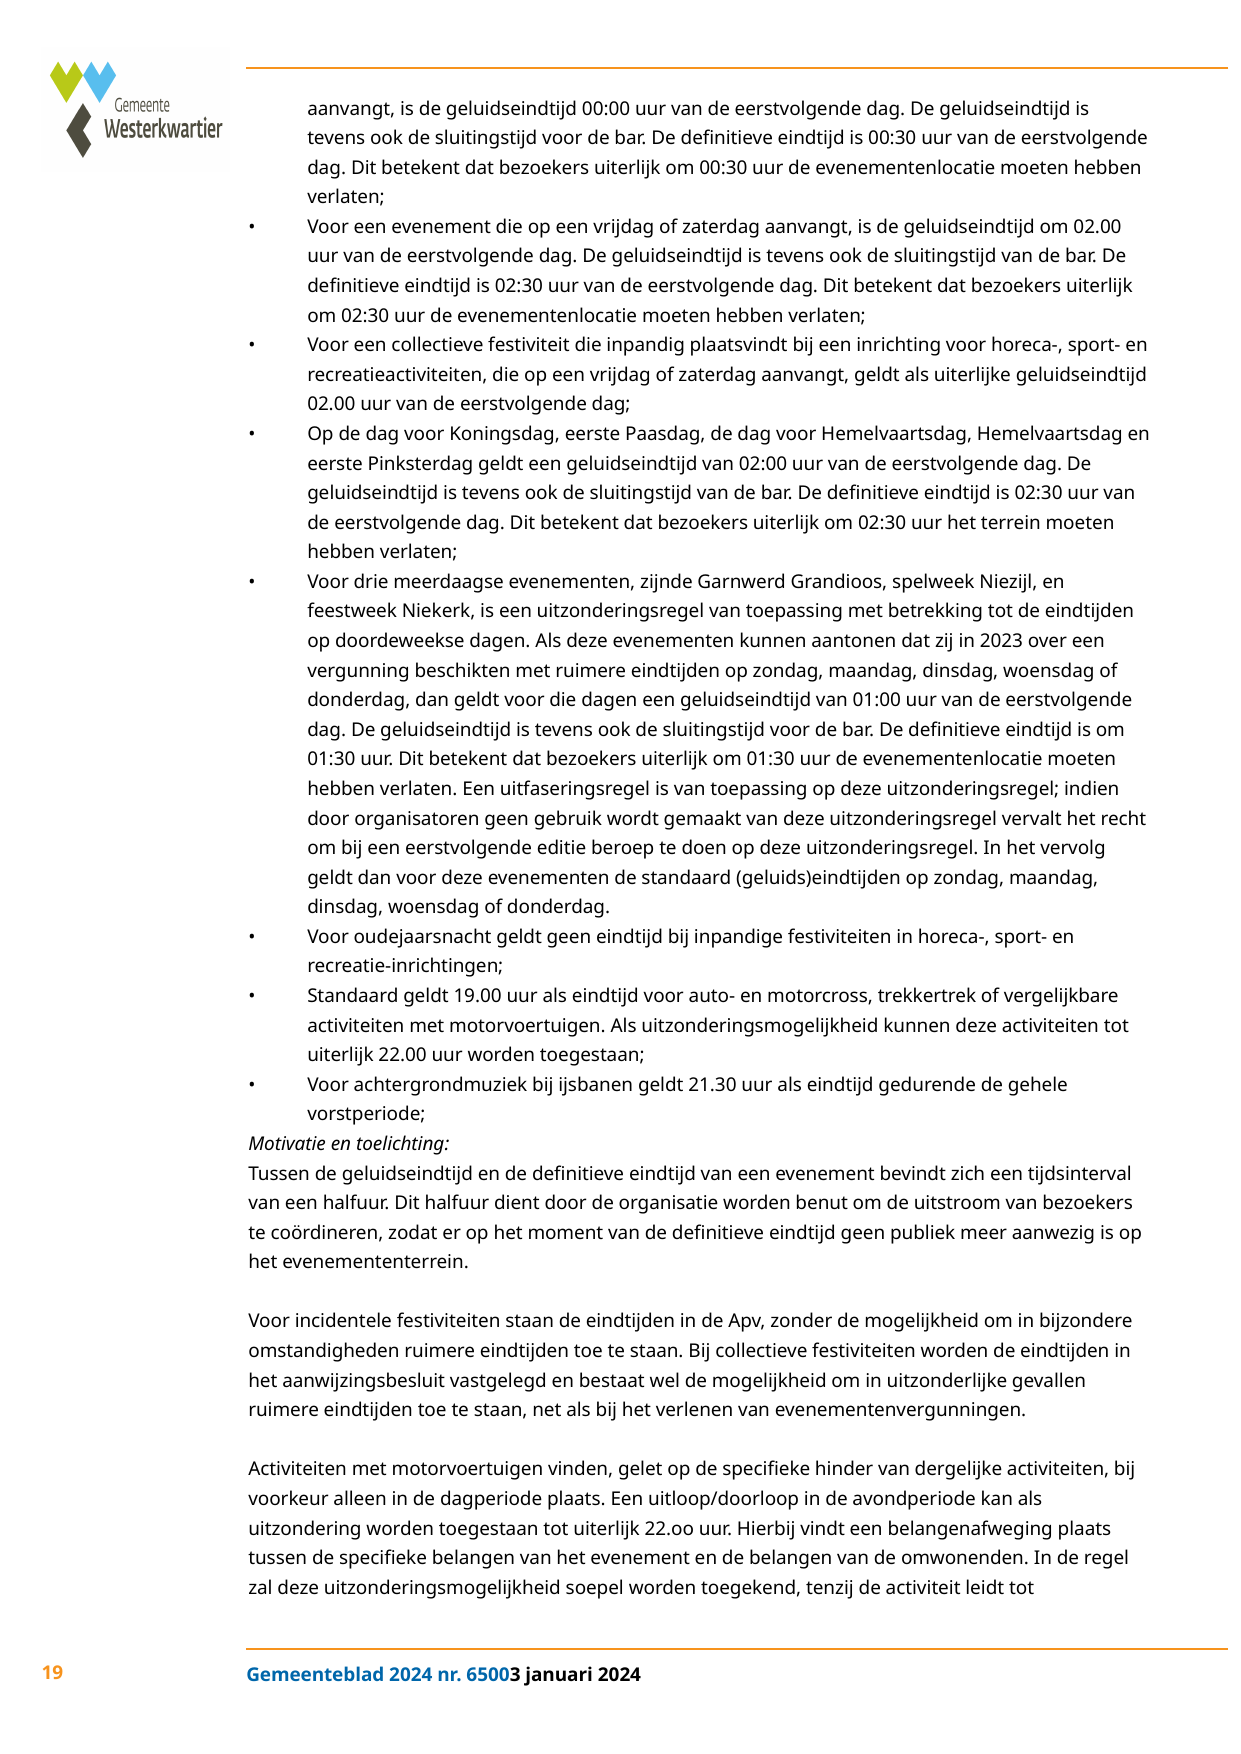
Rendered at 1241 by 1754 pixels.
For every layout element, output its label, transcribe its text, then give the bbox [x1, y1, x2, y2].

list Voor oudejaarsnacht geldt geen eindtijd bij inpandige festiviteiten in horeca-, sport- en recreatie-inrichtingen; [248, 923, 1152, 978]
list Voor een evenement die op een vrijdag of zaterdag aanvangt, is de geluidseindtijd om 02.00 uur van de eerstvolgende dag. De geluidseindtijd is tevens ook de sluitingstijd van de bar. De definitieve eindtijd is 02:30 uur van de eerstvolgende dag. Dit betekent dat bezoekers uiterlijk om 02:30 uur de evenementenlocatie moeten hebben verlaten; [248, 213, 1152, 328]
text Tussen de geluidseindtijd en de definitieve eindtijd van een evenement bevindt zich een tijdsinterval van een halfuur. Dit halfuur dient door de organisatie worden benut om de uitstroom van bezoekers te coördineren, zodat er op het moment van de definitieve eindtijd geen publiek meer aanwezig is op het evenemententerrein. [248, 1160, 1152, 1274]
list Op de dag voor Koningsdag, eerste Paasdag, de dag voor Hemelvaartsdag, Hemelvaartsdag en eerste Pinksterdag geldt een geluidseindtijd van 02:00 uur van de eerstvolgende dag. De geluidseindtijd is tevens ook de sluitingstijd van de bar. De definitieve eindtijd is 02:30 uur van de eerstvolgende dag. Dit betekent dat bezoekers uiterlijk om 02:30 uur het terrein moeten hebben verlaten; [248, 420, 1152, 564]
picture [41, 47, 231, 172]
list Voor achtergrondmuziek bij ijsbanen geldt 21.30 uur als eindtijd gedurende de gehele vorstperiode; [248, 1071, 1152, 1126]
text Voor incidentele festiviteiten staan de eindtijden in de Apv, zonder de mogelijkheid om in bijzondere omstandigheden ruimere eindtijden toe te staan. Bij collectieve festiviteiten worden de eindtijden in het aanwijzingsbesluit vastgelegd en bestaat wel de mogelijkheid om in uitzonderlijke gevallen ruimere eindtijden toe te staan, net als bij het verlenen van evenementenvergunningen. [248, 1308, 1152, 1422]
text Activiteiten met motorvoertuigen vinden, gelet op de specifieke hinder van dergelijke activiteiten, bij voorkeur alleen in de dagperiode plaats. Een uitloop/doorloop in de avondperiode kan als uitzondering worden toegestaan tot uiterlijk 22.oo uur. Hierbij vindt een belangenafweging plaats tussen de specifieke belangen van het evenement en de belangen van de omwonenden. In de regel zal deze uitzonderingsmogelijkheid soepel worden toegekend, tenzij de activiteit leidt tot [248, 1456, 1152, 1600]
list aanvangt, is de geluidseindtijd 00:00 uur van de eerstvolgende dag. De geluidseindtijd is tevens ook de sluitingstijd voor de bar. De definitieve eindtijd is 00:30 uur van de eerstvolgende dag. Dit betekent dat bezoekers uiterlijk om 00:30 uur de evenementenlocatie moeten hebben verlaten; [248, 95, 1152, 209]
text Motivatie en toelichting: [248, 1130, 1152, 1156]
list Voor een collectieve festiviteit die inpandig plaatsvindt bij een inrichting voor horeca-, sport- en recreatieactiviteiten, die op een vrijdag of zaterdag aanvangt, geldt als uiterlijke geluidseindtijd 02.00 uur van de eerstvolgende dag; [248, 331, 1152, 416]
list Standaard geldt 19.00 uur als eindtijd voor auto- en motorcross, trekkertrek of vergelijkbare activiteiten met motorvoertuigen. Als uitzonderingsmogelijkheid kunnen deze activiteiten tot uiterlijk 22.00 uur worden toegestaan; [248, 982, 1152, 1067]
list Voor drie meerdaagse evenementen, zijnde Garnwerd Grandioos, spelweek Niezijl, en feestweek Niekerk, is een uitzonderingsregel van toepassing met betrekking tot de eindtijden op doordeweekse dagen. Als deze evenementen kunnen aantonen dat zij in 2023 over een vergunning beschikten met ruimere eindtijden op zondag, maandag, dinsdag, woensdag of donderdag, dan geldt voor die dagen een geluidseindtijd van 01:00 uur van de eerstvolgende dag. De geluidseindtijd is tevens ook de sluitingstijd voor de bar. De definitieve eindtijd is om 01:30 uur. Dit betekent dat bezoekers uiterlijk om 01:30 uur de evenementenlocatie moeten hebben verlaten. Een uitfaseringsregel is van toepassing op deze uitzonderingsregel; indien door organisatoren geen gebruik wordt gemaakt van deze uitzonderingsregel vervalt het recht om bij een eerstvolgende editie beroep te doen op deze uitzonderingsregel. In het vervolg geldt dan voor deze evenementen de standaard (geluids)eindtijden op zondag, maandag, dinsdag, woensdag of donderdag. [248, 568, 1152, 919]
